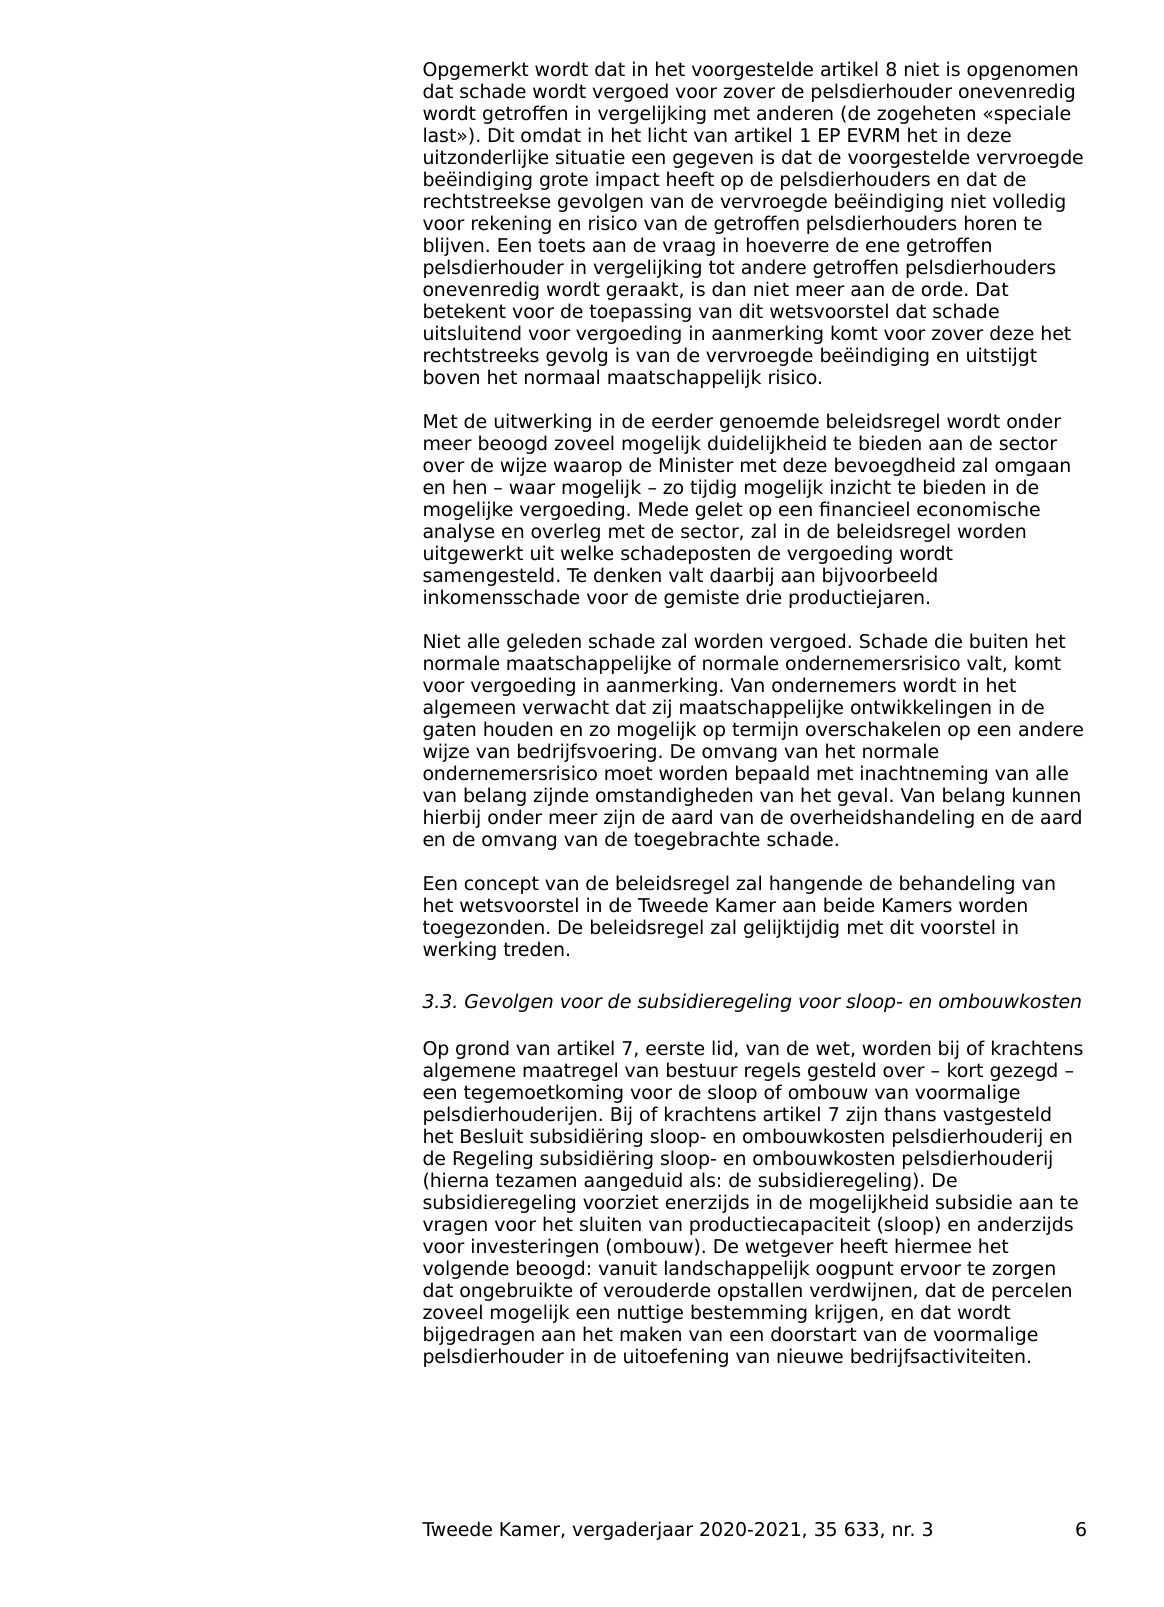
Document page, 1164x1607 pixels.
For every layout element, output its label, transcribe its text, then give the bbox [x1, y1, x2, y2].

text Met de uitwerking in de eerder genoemde beleidsregel wordt onder meer beoogd zoveel mogelijk duidelijkheid te bieden aan de sector over de wijze waarop de Minister met deze bevoegdheid zal omgaan en hen – waar mogelijk – zo tijdig mogelijk inzicht te bieden in de mogelijke vergoeding. Mede gelet op een financieel economische analyse en overleg met de sector, zal in de beleidsregel worden uitgewerkt uit welke schadeposten de vergoeding wordt samengesteld. Te denken valt daarbij aan bijvoorbeeld inkomensschade voor de gemiste drie productiejaren. [422, 411, 1087, 609]
subtitle 3.3. Gevolgen voor de subsidieregeling voor sloop- en ombouwkosten [422, 991, 1087, 1013]
text Op grond van artikel 7, eerste lid, van de wet, worden bij of krachtens algemene maatregel van bestuur regels gesteld over – kort gezegd – een tegemoetkoming voor de sloop of ombouw van voormalige pelsdierhouderijen. Bij of krachtens artikel 7 zijn thans vastgesteld het Besluit subsidiëring sloop- en ombouwkosten pelsdierhouderij en de Regeling subsidiëring sloop- en ombouwkosten pelsdierhouderij (hierna tezamen aangeduid als: de subsidieregeling). De subsidieregeling voorziet enerzijds in de mogelijkheid subsidie aan te vragen voor het sluiten van productiecapaciteit (sloop) en anderzijds voor investeringen (ombouw). De wetgever heeft hiermee het volgende beoogd: vanuit landschappelijk oogpunt ervoor te zorgen dat ongebruikte of verouderde opstallen verdwijnen, dat de percelen zoveel mogelijk een nuttige bestemming krijgen, en dat wordt bijgedragen aan het maken van een doorstart van de voormalige pelsdierhouder in de uitoefening van nieuwe bedrijfsactiviteiten. [422, 1038, 1087, 1367]
text Een concept van de beleidsregel zal hangende de behandeling van het wetsvoorstel in de Tweede Kamer aan beide Kamers worden toegezonden. De beleidsregel zal gelijktijdig met dit voorstel in werking treden. [422, 873, 1087, 961]
text Opgemerkt wordt dat in het voorgestelde artikel 8 niet is opgenomen dat schade wordt vergoed voor zover de pelsdierhouder onevenredig wordt getroffen in vergelijking met anderen (de zogeheten «speciale last»). Dit omdat in het licht van artikel 1 EP EVRM het in deze uitzonderlijke situatie een gegeven is dat de voorgestelde vervroegde beëindiging grote impact heeft op de pelsdierhouders en dat de rechtstreekse gevolgen van de vervroegde beëindiging niet volledig voor rekening en risico van de getroffen pelsdierhouders horen te blijven. Een toets aan de vraag in hoeverre de ene getroffen pelsdierhouder in vergelijking tot andere getroffen pelsdierhouders onevenredig wordt geraakt, is dan niet meer aan de orde. Dat betekent voor de toepassing van dit wetsvoorstel dat schade uitsluitend voor vergoeding in aanmerking komt voor zover deze het rechtstreeks gevolg is van de vervroegde beëindiging en uitstijgt boven het normaal maatschappelijk risico. [422, 59, 1087, 389]
text Niet alle geleden schade zal worden vergoed. Schade die buiten het normale maatschappelijke of normale ondernemersrisico valt, komt voor vergoeding in aanmerking. Van ondernemers wordt in het algemeen verwacht dat zij maatschappelijke ontwikkelingen in de gaten houden en zo mogelijk op termijn overschakelen op een andere wijze van bedrijfsvoering. De omvang van het normale ondernemersrisico moet worden bepaald met inachtneming van alle van belang zijnde omstandigheden van het geval. Van belang kunnen hierbij onder meer zijn de aard van de overheidshandeling en de aard en de omvang van de toegebrachte schade. [422, 631, 1087, 851]
